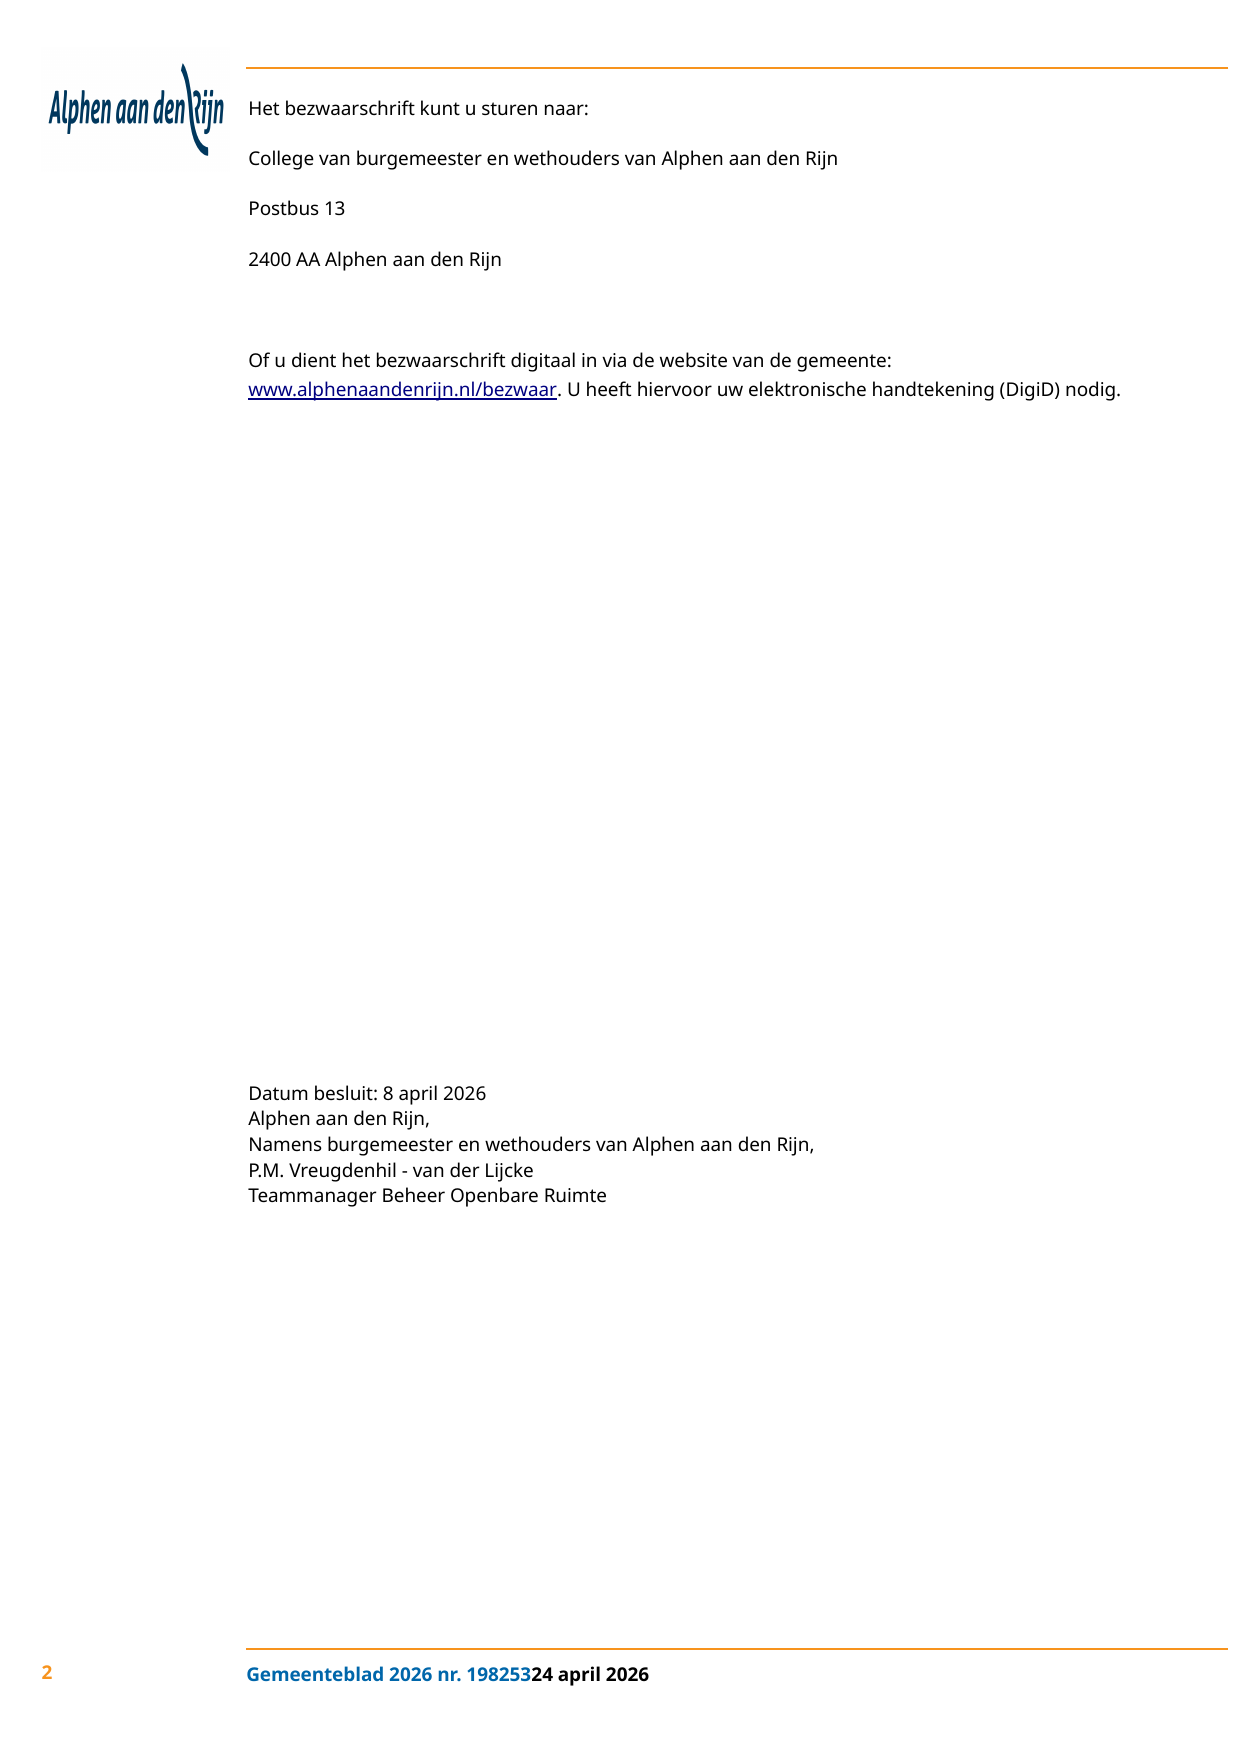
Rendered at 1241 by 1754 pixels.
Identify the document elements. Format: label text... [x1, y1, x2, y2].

text College van burgemeester en wethouders van Alphen aan den Rijn [248, 145, 1152, 171]
text Datum besluit: 8 april 2026 [248, 1080, 1152, 1105]
text Postbus 13 [248, 196, 1152, 221]
text 2400 AA Alphen aan den Rijn [248, 246, 1152, 272]
text Het bezwaarschrift kunt u sturen naar: [248, 95, 1152, 121]
text Teammanager Beheer Openbare Ruimte [248, 1183, 1152, 1208]
text P.M. Vreugdenhil - van der Lijcke [248, 1157, 1152, 1183]
text Namens burgemeester en wethouders van Alphen aan den Rijn, [248, 1131, 1152, 1157]
text Of u dient het bezwaarschrift digitaal in via de website van de gemeente: www.alphenaandenrijn.nl/bezwaar. U heeft hiervoor uw elektronische handtekening (DigiD) nodig. [248, 347, 1152, 402]
text Alphen aan den Rijn, [248, 1105, 1152, 1131]
picture [41, 47, 231, 172]
